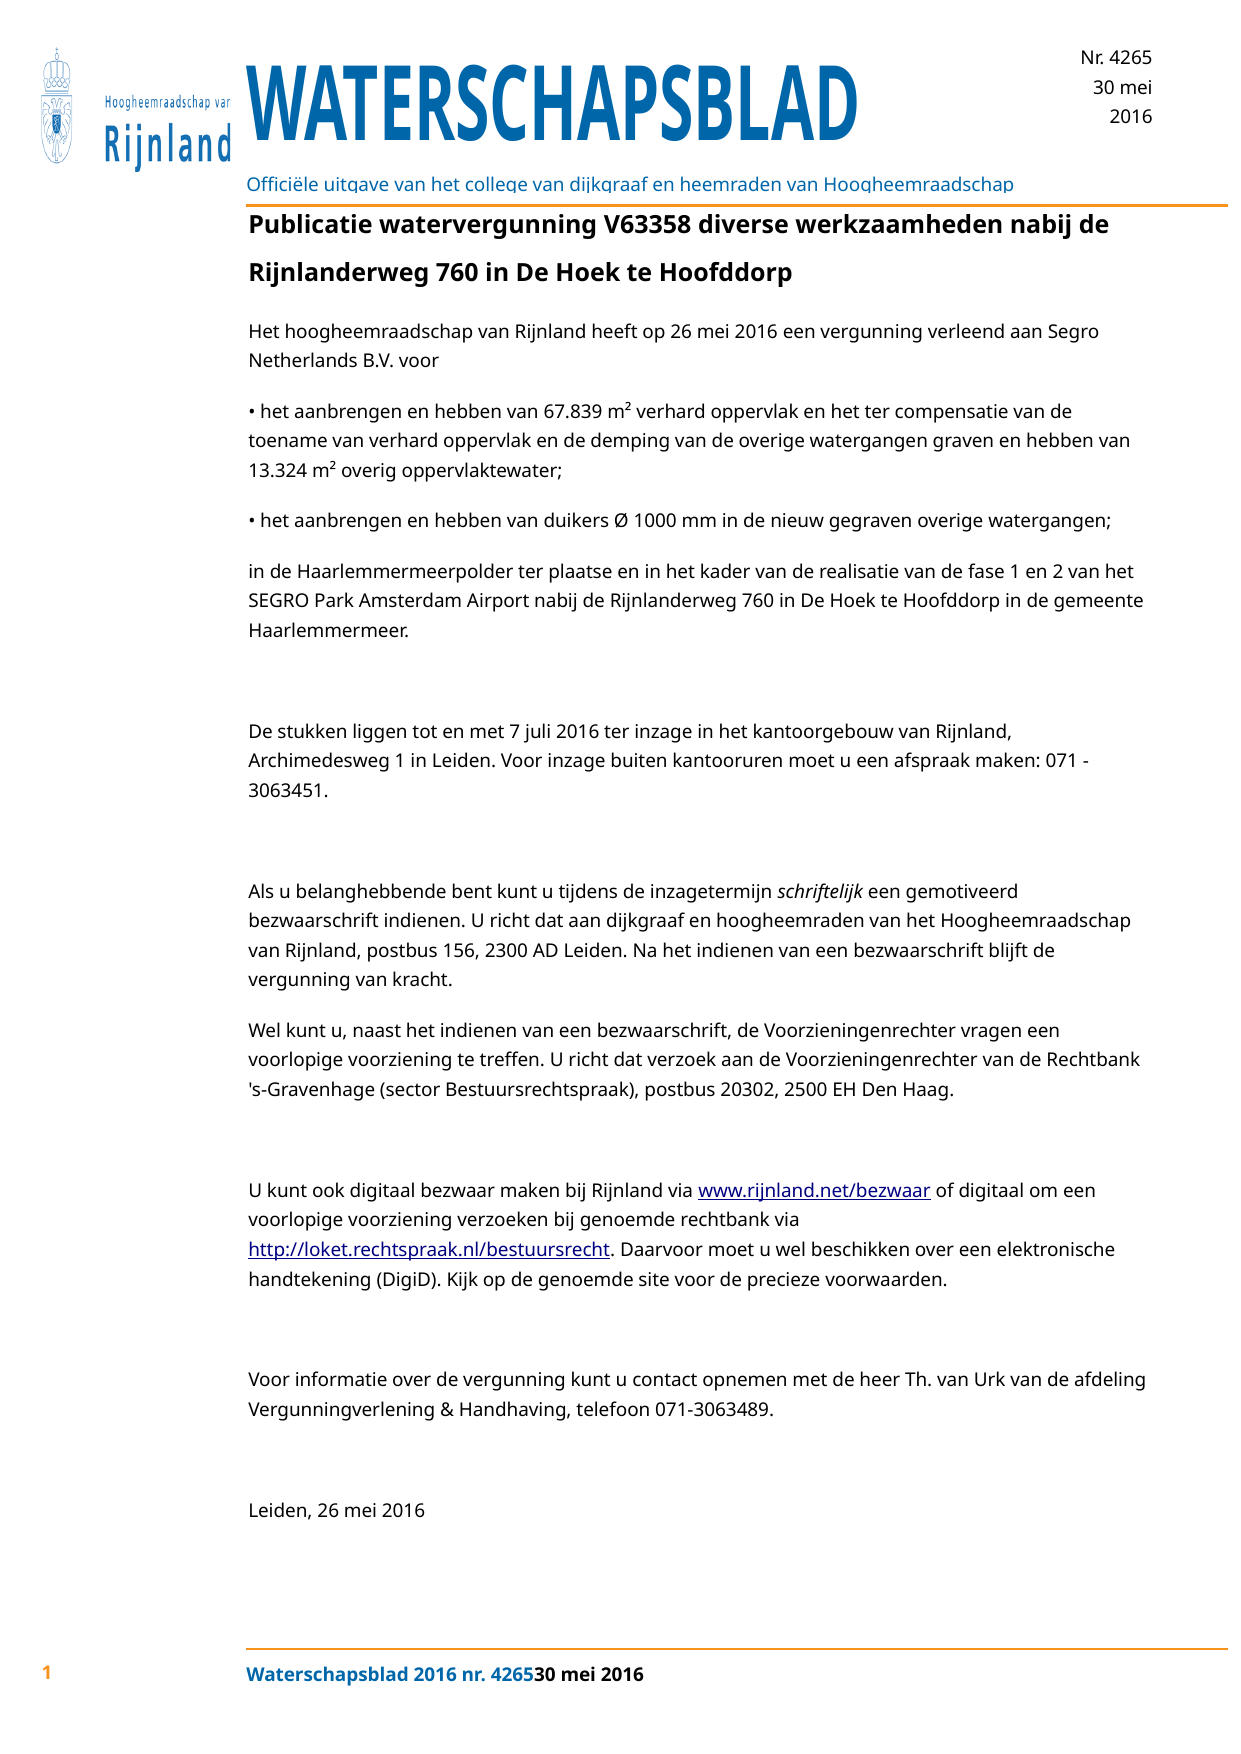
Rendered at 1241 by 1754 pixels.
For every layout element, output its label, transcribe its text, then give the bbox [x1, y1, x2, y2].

text Publicatie watervergunning V63358 diverse werkzaamheden nabij de Rijnlanderweg 760 in De Hoek te Hoofddorp [248, 207, 1152, 288]
text Het hoogheemraadschap van Rijnland heeft op 26 mei 2016 een vergunning verleend aan Segro Netherlands B.V. voor [248, 318, 1152, 373]
text • het aanbrengen en hebben van duikers Ø 1000 mm in de nieuw gegraven overige watergangen; [248, 507, 1152, 533]
text De stukken liggen tot en met 7 juli 2016 ter inzage in het kantoorgebouw van Rijnland, Archimedesweg 1 in Leiden. Voor inzage buiten kantooruren moet u een afspraak maken: 071 - 3063451. [248, 718, 1152, 803]
text • het aanbrengen en hebben van 67.839 m² verhard oppervlak en het ter compensatie van de toename van verhard oppervlak en de demping van de overige watergangen graven en hebben van 13.324 m² overig oppervlaktewater; [248, 398, 1152, 483]
text Wel kunt u, naast het indienen van een bezwaarschrift, de Voorzieningenrechter vragen een voorlopige voorziening te treffen. U richt dat verzoek aan de Voorzieningenrechter van de Rechtbank 's-Gravenhage (sector Bestuursrechtspraak), postbus 20302, 2500 EH Den Haag. [248, 1017, 1152, 1102]
text Als u belanghebbende bent kunt u tijdens de inzagetermijn schriftelijk een gemotiveerd bezwaarschrift indienen. U richt dat aan dijkgraaf en hoogheemraden van het Hoogheemraadschap van Rijnland, postbus 156, 2300 AD Leiden. Na het indienen van een bezwaarschrift blijft de vergunning van kracht. [248, 878, 1152, 992]
text U kunt ook digitaal bezwaar maken bij Rijnland via www.rijnland.net/bezwaar of digitaal om een voorlopige voorziening verzoeken bij genoemde rechtbank via http://loket.rechtspraak.nl/bestuursrecht. Daarvoor moet u wel beschikken over een elektronische handtekening (DigiD). Kijk op de genoemde site voor de precieze voorwaarden. [248, 1177, 1152, 1292]
text Leiden, 26 mei 2016 [248, 1497, 1152, 1523]
picture [41, 47, 231, 172]
text Voor informatie over de vergunning kunt u contact opnemen met de heer Th. van Urk van de afdeling Vergunningverlening & Handhaving, telefoon 071-3063489. [248, 1367, 1152, 1422]
text in de Haarlemmermeerpolder ter plaatse en in het kader van de realisatie van de fase 1 en 2 van het SEGRO Park Amsterdam Airport nabij de Rijnlanderweg 760 in De Hoek te Hoofddorp in de gemeente Haarlemmermeer. [248, 558, 1152, 643]
